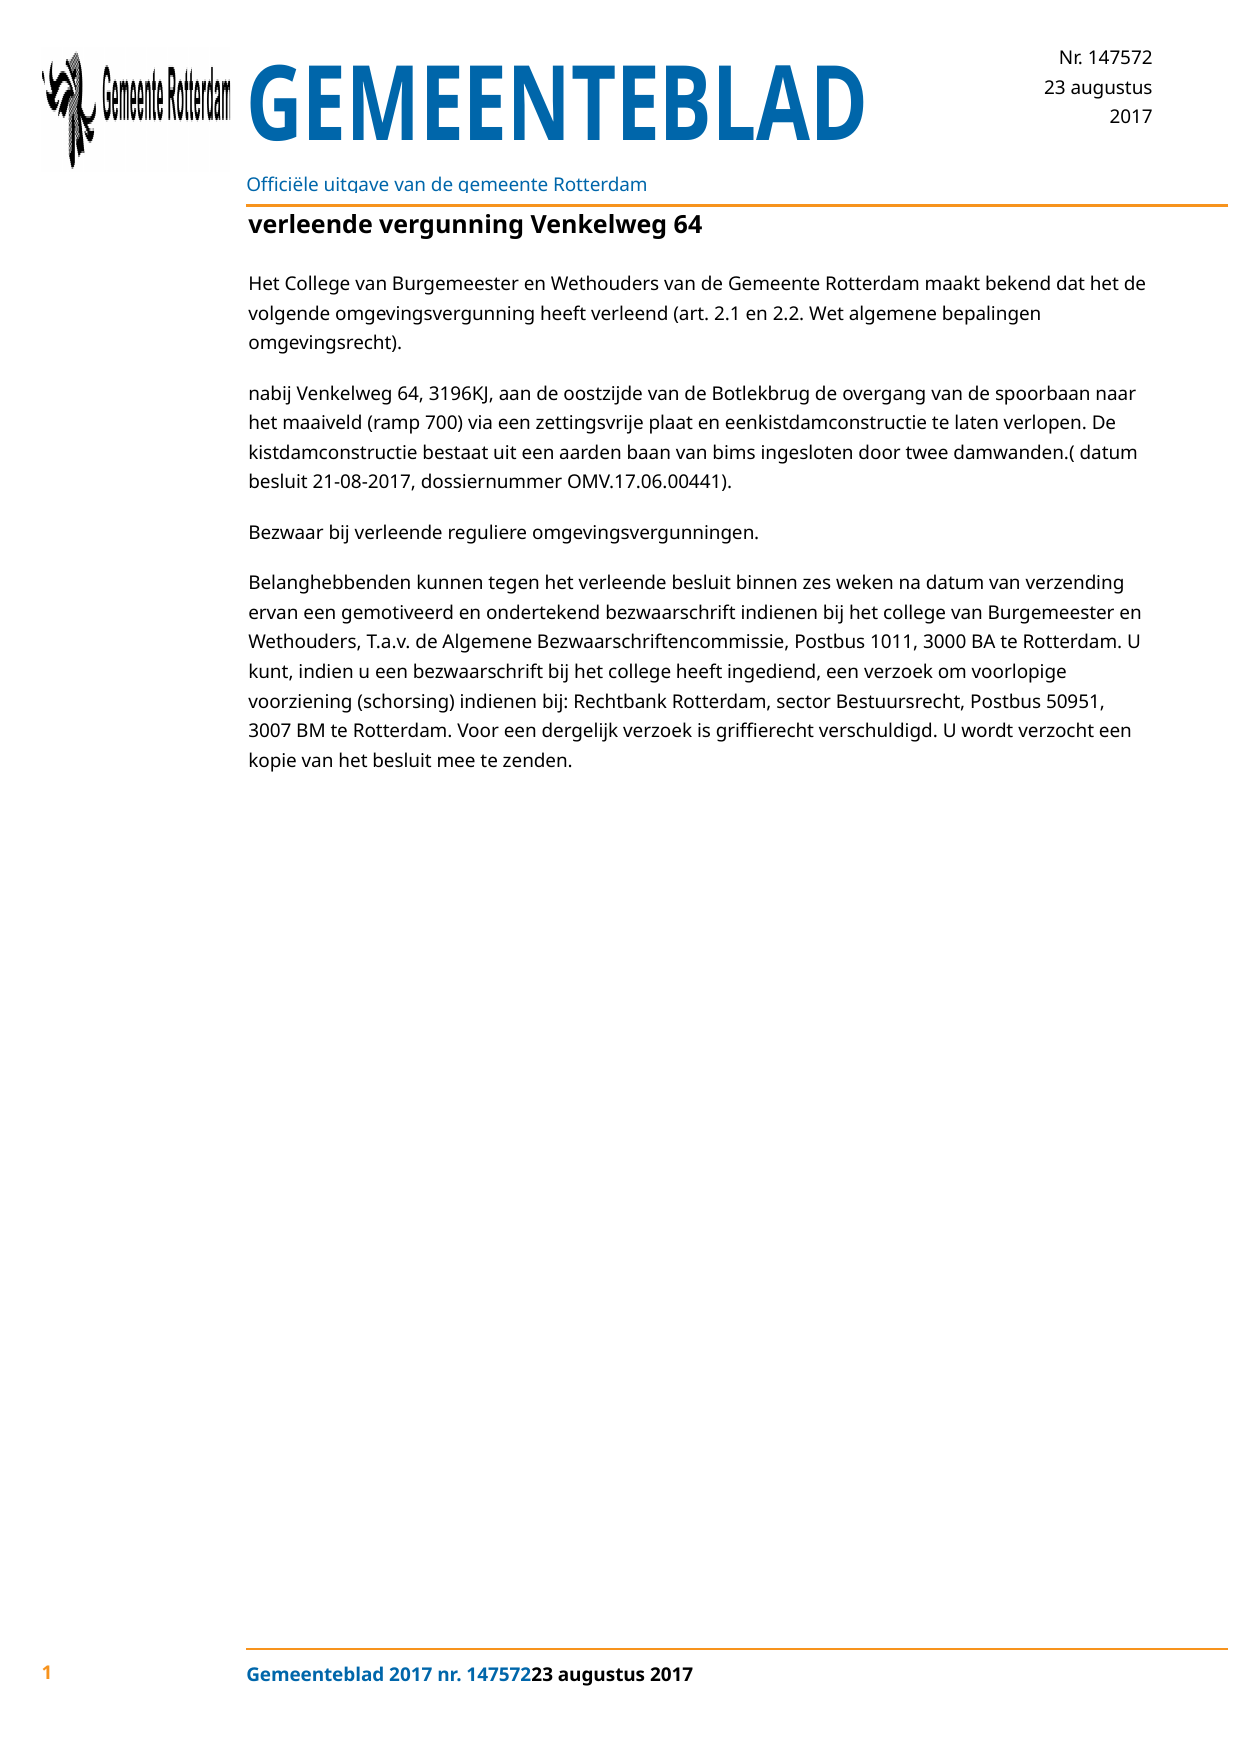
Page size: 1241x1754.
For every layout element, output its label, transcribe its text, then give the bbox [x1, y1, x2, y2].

text Belanghebbenden kunnen tegen het verleende besluit binnen zes weken na datum van verzending ervan een gemotiveerd en ondertekend bezwaarschrift indienen bij het college van Burgemeester en Wethouders, T.a.v. de Algemene Bezwaarschriftencommissie, Postbus 1011, 3000 BA te Rotterdam. U kunt, indien u een bezwaarschrift bij het college heeft ingediend, een verzoek om voorlopige voorziening (schorsing) indienen bij: Rechtbank Rotterdam, sector Bestuursrecht, Postbus 50951, 3007 BM te Rotterdam. Voor een dergelijk verzoek is griffierecht verschuldigd. U wordt verzocht een kopie van het besluit mee te zenden. [248, 569, 1152, 773]
picture [41, 47, 231, 172]
text verleende vergunning Venkelweg 64 [248, 207, 1152, 241]
text Bezwaar bij verleende reguliere omgevingsvergunningen. [248, 519, 1152, 545]
text Het College van Burgemeester en Wethouders van de Gemeente Rotterdam maakt bekend dat het de volgende omgevingsvergunning heeft verleend (art. 2.1 en 2.2. Wet algemene bepalingen omgevingsrecht). [248, 270, 1152, 355]
text nabij Venkelweg 64, 3196KJ, aan de oostzijde van de Botlekbrug de overgang van de spoorbaan naar het maaiveld (ramp 700) via een zettingsvrije plaat en eenkistdamconstructie te laten verlopen. De kistdamconstructie bestaat uit een aarden baan van bims ingesloten door twee damwanden.( datum besluit 21-08-2017, dossiernummer OMV.17.06.00441). [248, 380, 1152, 494]
